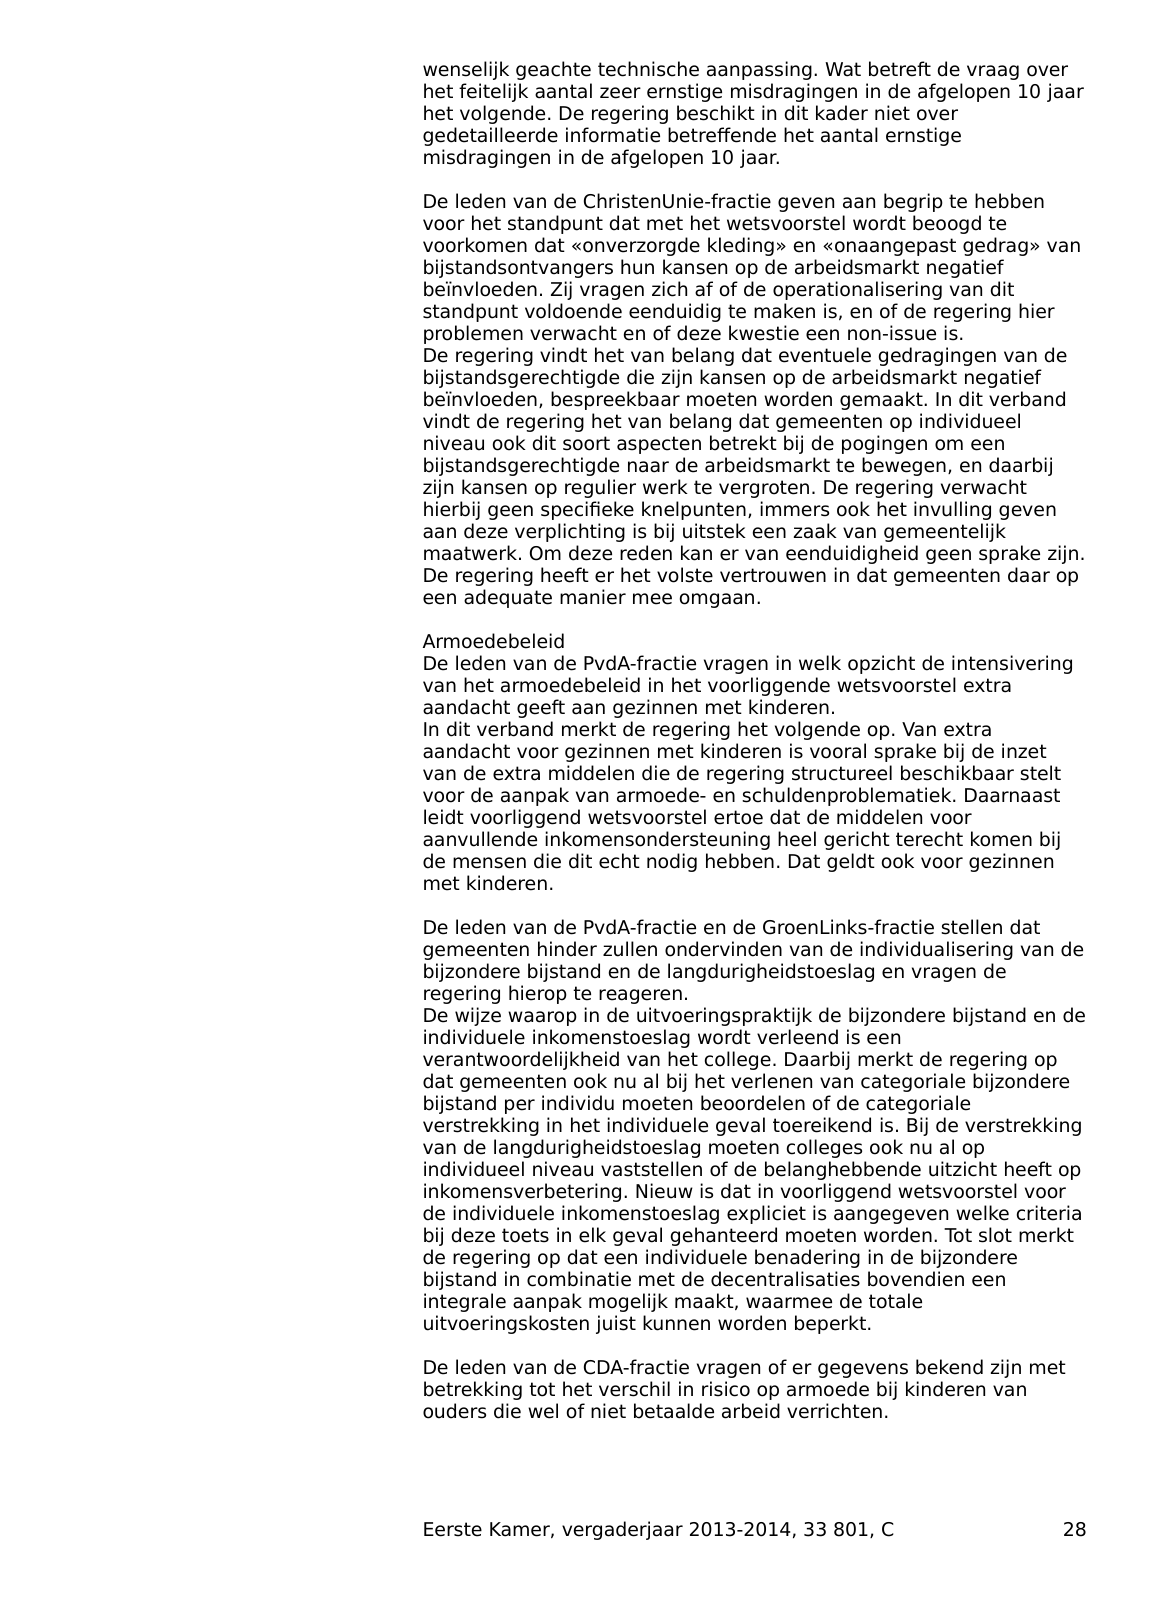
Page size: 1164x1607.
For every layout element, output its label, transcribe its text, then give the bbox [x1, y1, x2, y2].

text De leden van de CDA-fractie vragen of er gegevens bekend zijn met betrekking tot het verschil in risico op armoede bij kinderen van ouders die wel of niet betaalde arbeid verrichten. [422, 1357, 1087, 1423]
text De leden van de PvdA-fractie vragen in welk opzicht de intensivering van het armoedebeleid in het voorliggende wetsvoorstel extra aandacht geeft aan gezinnen met kinderen. [422, 653, 1087, 719]
text De leden van de ChristenUnie-fractie geven aan begrip te hebben voor het standpunt dat met het wetsvoorstel wordt beoogd te voorkomen dat «onverzorgde kleding» en «onaangepast gedrag» van bijstandsontvangers hun kansen op de arbeidsmarkt negatief beïnvloeden. Zij vragen zich af of de operationalisering van dit standpunt voldoende eenduidig te maken is, en of de regering hier problemen verwacht en of deze kwestie een non-issue is. [422, 191, 1087, 345]
text In dit verband merkt de regering het volgende op. Van extra aandacht voor gezinnen met kinderen is vooral sprake bij de inzet van de extra middelen die de regering structureel beschikbaar stelt voor de aanpak van armoede- en schuldenproblematiek. Daarnaast leidt voorliggend wetsvoorstel ertoe dat de middelen voor aanvullende inkomensondersteuning heel gericht terecht komen bij de mensen die dit echt nodig hebben. Dat geldt ook voor gezinnen met kinderen. [422, 719, 1087, 895]
text Armoedebeleid [422, 631, 1087, 653]
text De regering vindt het van belang dat eventuele gedragingen van de bijstandsgerechtigde die zijn kansen op de arbeidsmarkt negatief beïnvloeden, bespreekbaar moeten worden gemaakt. In dit verband vindt de regering het van belang dat gemeenten op individueel niveau ook dit soort aspecten betrekt bij de pogingen om een bijstandsgerechtigde naar de arbeidsmarkt te bewegen, en daarbij zijn kansen op regulier werk te vergroten. De regering verwacht hierbij geen specifieke knelpunten, immers ook het invulling geven aan deze verplichting is bij uitstek een zaak van gemeentelijk maatwerk. Om deze reden kan er van eenduidigheid geen sprake zijn. De regering heeft er het volste vertrouwen in dat gemeenten daar op een adequate manier mee omgaan. [422, 345, 1087, 609]
text wenselijk geachte technische aanpassing. Wat betreft de vraag over het feitelijk aantal zeer ernstige misdragingen in de afgelopen 10 jaar het volgende. De regering beschikt in dit kader niet over gedetailleerde informatie betreffende het aantal ernstige misdragingen in de afgelopen 10 jaar. [422, 59, 1087, 169]
text De wijze waarop in de uitvoeringspraktijk de bijzondere bijstand en de individuele inkomenstoeslag wordt verleend is een verantwoordelijkheid van het college. Daarbij merkt de regering op dat gemeenten ook nu al bij het verlenen van categoriale bijzondere bijstand per individu moeten beoordelen of de categoriale verstrekking in het individuele geval toereikend is. Bij de verstrekking van de langdurigheidstoeslag moeten colleges ook nu al op individueel niveau vaststellen of de belanghebbende uitzicht heeft op inkomensverbetering. Nieuw is dat in voorliggend wetsvoorstel voor de individuele inkomenstoeslag expliciet is aangegeven welke criteria bij deze toets in elk geval gehanteerd moeten worden. Tot slot merkt de regering op dat een individuele benadering in de bijzondere bijstand in combinatie met de decentralisaties bovendien een integrale aanpak mogelijk maakt, waarmee de totale uitvoeringskosten juist kunnen worden beperkt. [422, 1005, 1087, 1334]
text De leden van de PvdA-fractie en de GroenLinks-fractie stellen dat gemeenten hinder zullen ondervinden van de individualisering van de bijzondere bijstand en de langdurigheidstoeslag en vragen de regering hierop te reageren. [422, 917, 1087, 1005]
